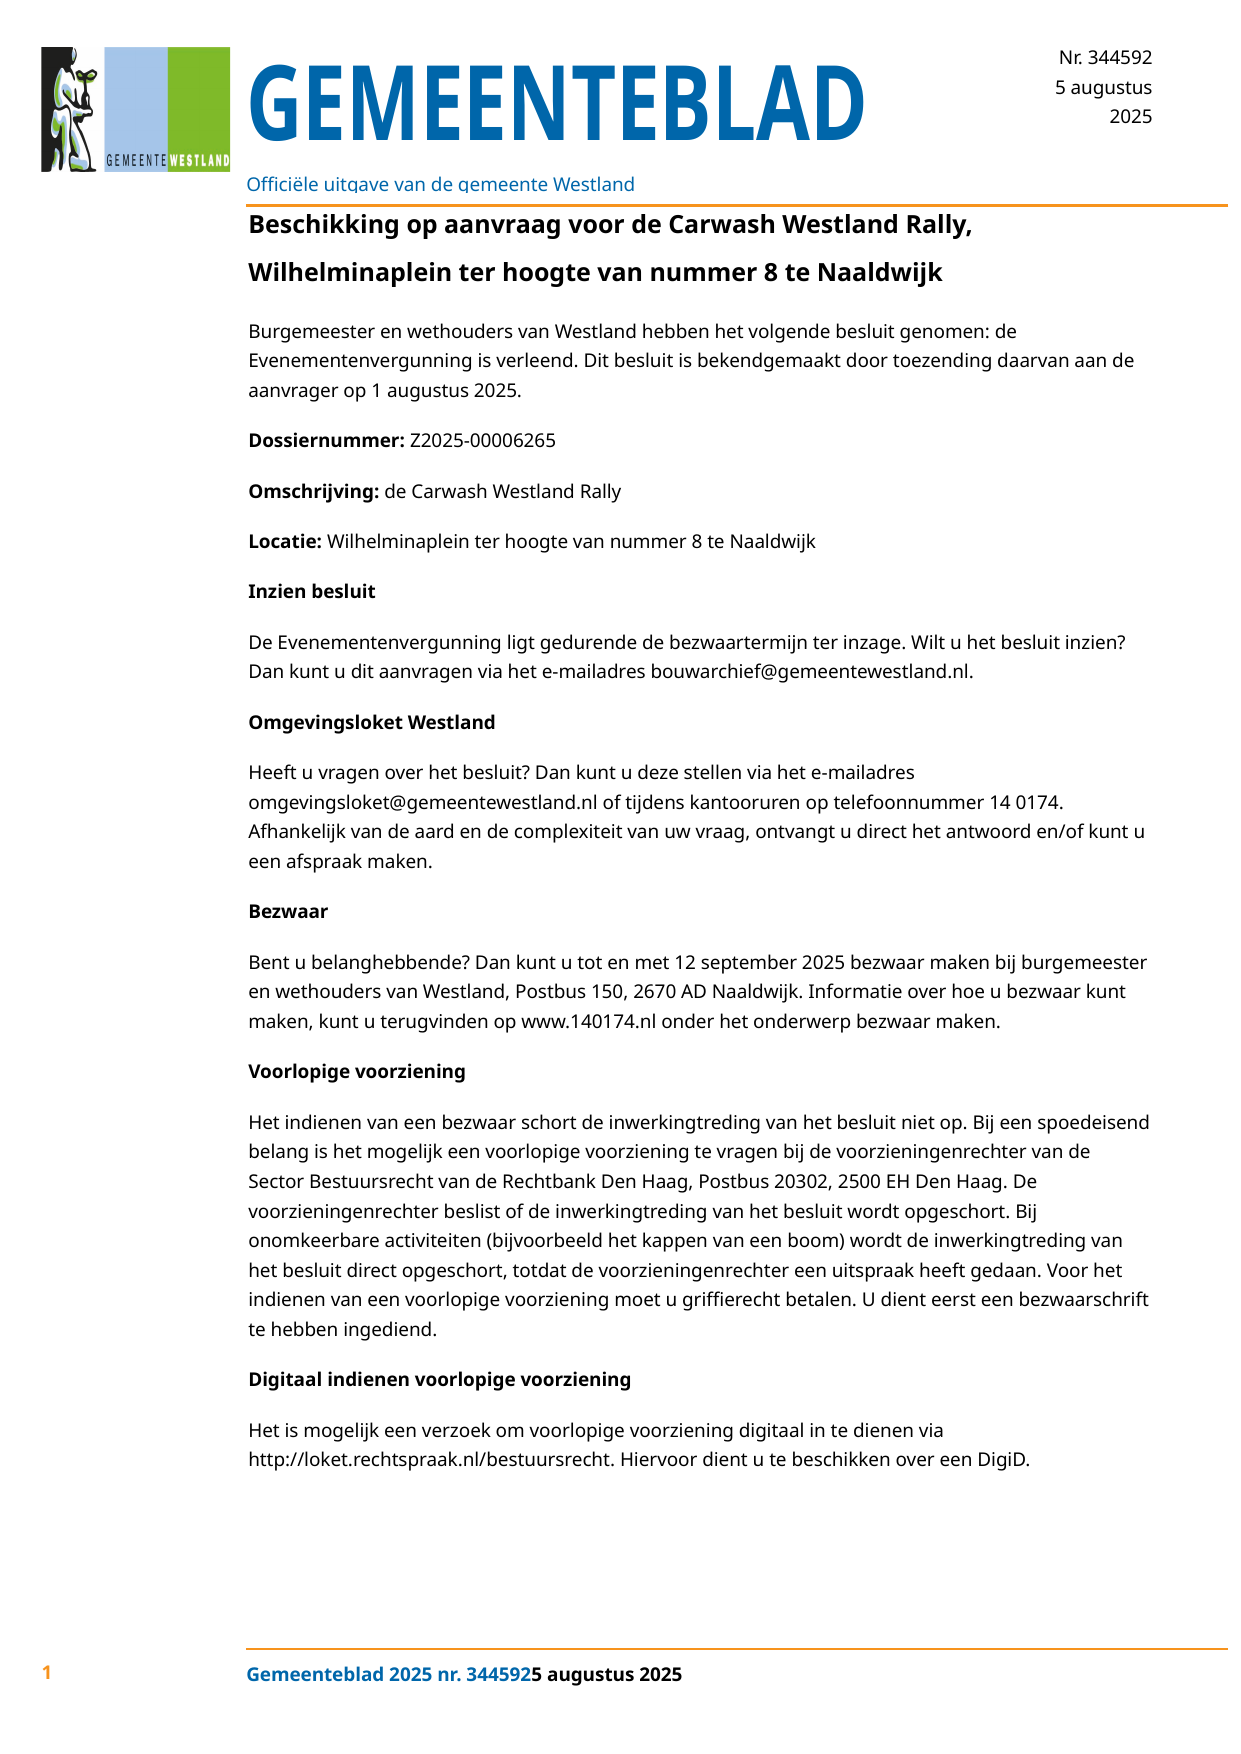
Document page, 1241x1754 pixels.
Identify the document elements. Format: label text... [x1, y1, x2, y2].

text Burgemeester en wethouders van Westland hebben het volgende besluit genomen: de Evenementenvergunning is verleend. Dit besluit is bekendgemaakt door toezending daarvan aan de aanvrager op 1 augustus 2025. [248, 318, 1152, 403]
text De Evenementenvergunning ligt gedurende de bezwaartermijn ter inzage. Wilt u het besluit inzien? Dan kunt u dit aanvragen via het e-mailadres bouwarchief@gemeentewestland.nl. [248, 629, 1152, 684]
text Locatie: Wilhelminaplein ter hoogte van nummer 8 te Naaldwijk [248, 528, 1152, 554]
text Het is mogelijk een verzoek om voorlopige voorziening digitaal in te dienen via http://loket.rechtspraak.nl/bestuursrecht. Hiervoor dient u te beschikken over een DigiD. [248, 1417, 1152, 1472]
text Inzien besluit [248, 579, 1152, 604]
text Bezwaar [248, 899, 1152, 924]
text Heeft u vragen over het besluit? Dan kunt u deze stellen via het e-mailadres omgevingsloket@gemeentewestland.nl of tijdens kantooruren op telefoonnummer 14 0174. Afhankelijk van de aard en de complexiteit van uw vraag, ontvangt u direct het antwoord en/of kunt u een afspraak maken. [248, 759, 1152, 874]
text Digitaal indienen voorlopige voorziening [248, 1367, 1152, 1392]
text Beschikking op aanvraag voor de Carwash Westland Rally, Wilhelminaplein ter hoogte van nummer 8 te Naaldwijk [248, 207, 1152, 288]
text Dossiernummer: Z2025-00006265 [248, 427, 1152, 453]
text Bent u belanghebbende? Dan kunt u tot en met 12 september 2025 bezwaar maken bij burgemeester en wethouders van Westland, Postbus 150, 2670 AD Naaldwijk. Informatie over hoe u bezwaar kunt maken, kunt u terugvinden op www.140174.nl onder het onderwerp bezwaar maken. [248, 949, 1152, 1034]
text Omgevingsloket Westland [248, 709, 1152, 735]
text Voorlopige voorziening [248, 1059, 1152, 1084]
text Omschrijving: de Carwash Westland Rally [248, 478, 1152, 504]
picture [41, 47, 231, 172]
text Het indienen van een bezwaar schort de inwerkingtreding van het besluit niet op. Bij een spoedeisend belang is het mogelijk een voorlopige voorziening te vragen bij de voorzieningenrechter van de Sector Bestuursrecht van de Rechtbank Den Haag, Postbus 20302, 2500 EH Den Haag. De voorzieningenrechter beslist of de inwerkingtreding van het besluit wordt opgeschort. Bij onomkeerbare activiteiten (bijvoorbeeld het kappen van een boom) wordt de inwerkingtreding van het besluit direct opgeschort, totdat de voorzieningenrechter een uitspraak heeft gedaan. Voor het indienen van een voorlopige voorziening moet u griffierecht betalen. U dient eerst een bezwaarschrift te hebben ingediend. [248, 1109, 1152, 1342]
